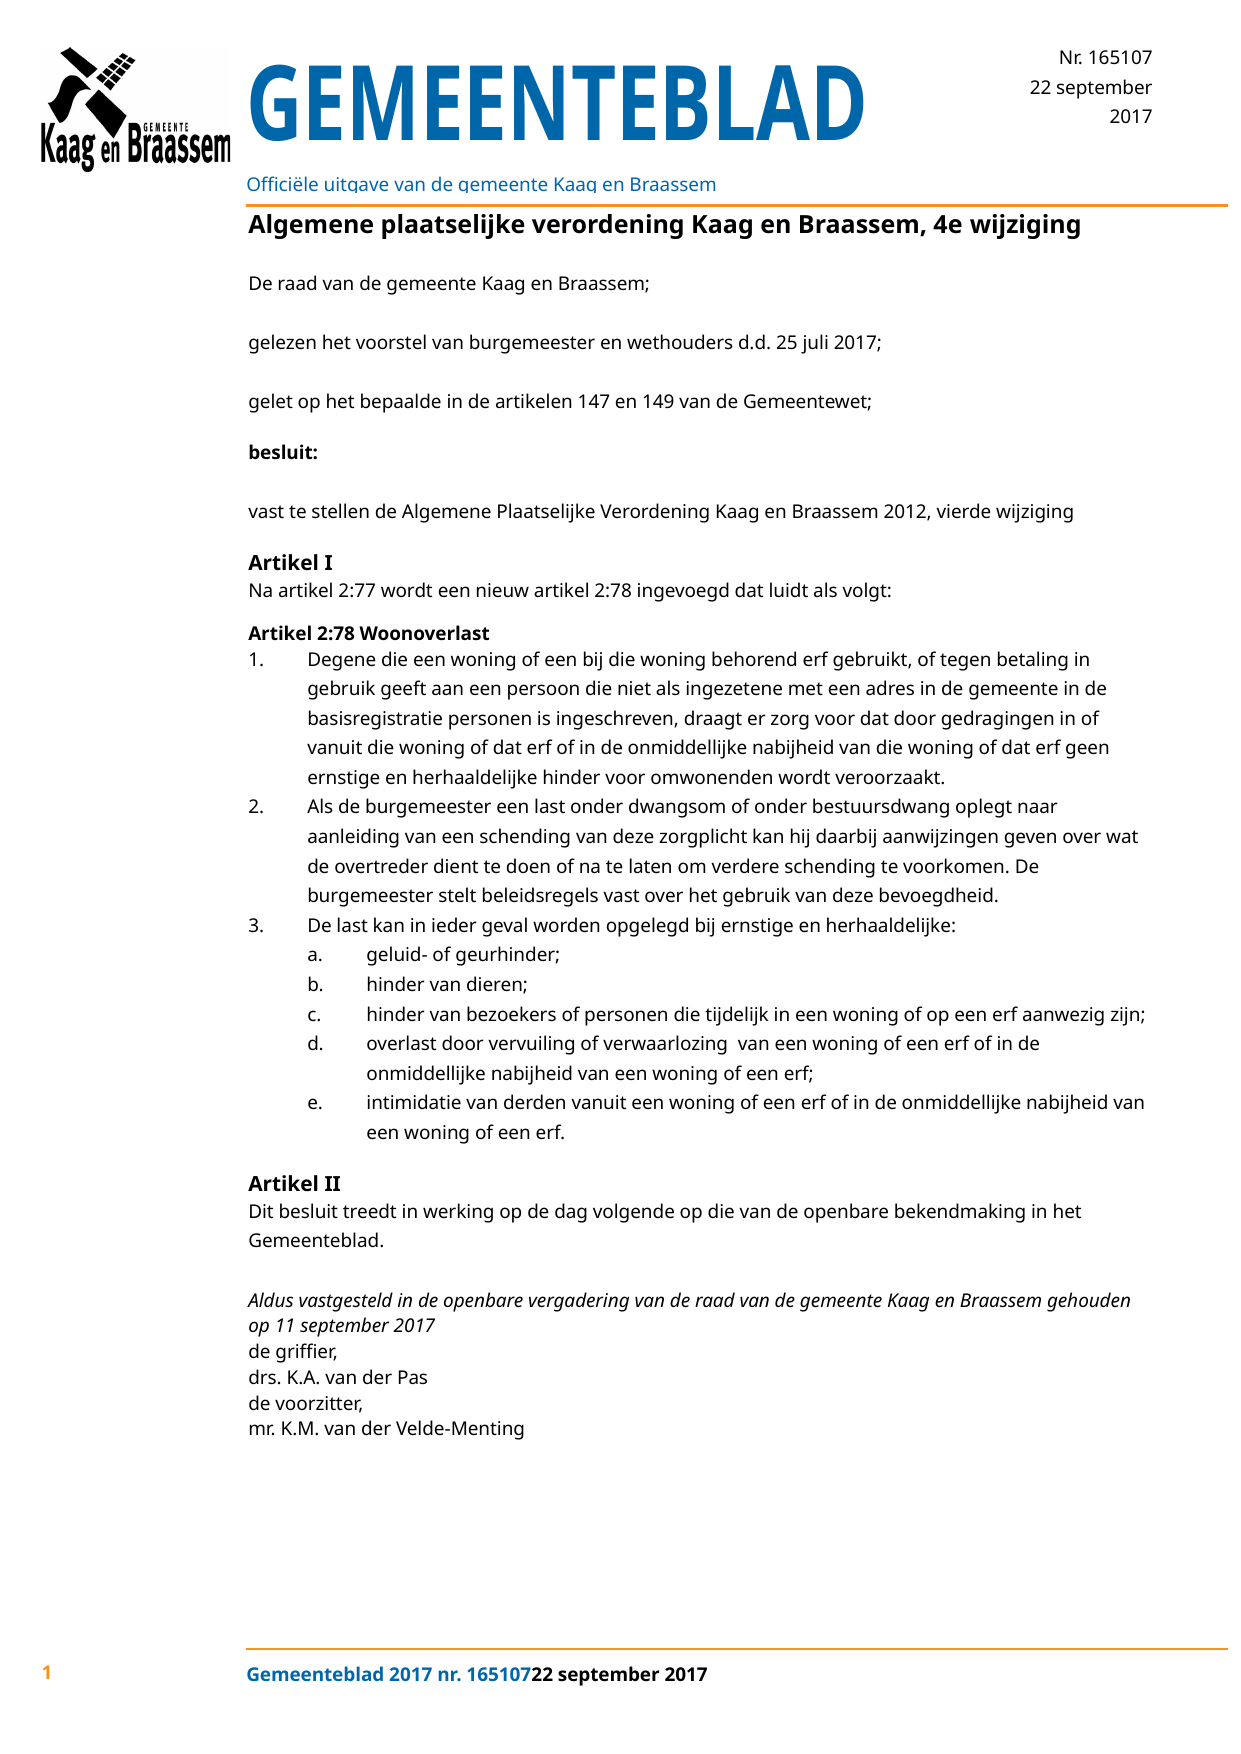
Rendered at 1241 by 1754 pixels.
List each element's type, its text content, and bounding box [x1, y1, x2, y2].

text drs. K.A. van der Pas [248, 1364, 1152, 1390]
list hinder van bezoekers of personen die tijdelijk in een woning of op een erf aanwezig zijn; [307, 1001, 1152, 1027]
text Dit besluit treedt in werking op de dag volgende op die van de openbare bekendmaking in het Gemeenteblad. [248, 1198, 1152, 1253]
list Degene die een woning of een bij die woning behorend erf gebruikt, of tegen betaling in gebruik geeft aan een persoon die niet als ingezetene met een adres in de gemeente in de basisregistratie personen is ingeschreven, draagt er zorg voor dat door gedragingen in of vanuit die woning of dat erf of in de onmiddellijke nabijheid van die woning of dat erf geen ernstige en herhaaldelijke hinder voor omwonenden wordt veroorzaakt. [248, 646, 1152, 790]
list hinder van dieren; [307, 971, 1152, 997]
text besluit: [248, 439, 1152, 465]
list geluid- of geurhinder; [307, 942, 1152, 967]
text mr. K.M. van der Velde-Menting [248, 1415, 1152, 1441]
list intimidatie van derden vanuit een woning of een erf of in de onmiddellijke nabijheid van een woning of een erf. [307, 1089, 1152, 1145]
list De last kan in ieder geval worden opgelegd bij ernstige en herhaaldelijke: [248, 912, 1152, 938]
text Aldus vastgesteld in de openbare vergadering van de raad van de gemeente Kaag en Braassem gehouden op 11 september 2017 [248, 1287, 1152, 1338]
text de voorzitter, [248, 1390, 1152, 1415]
text de griffier, [248, 1338, 1152, 1364]
text vast te stellen de Algemene Plaatselijke Verordening Kaag en Braassem 2012, vierde wijziging [248, 498, 1152, 524]
list overlast door vervuiling of verwaarlozing van een woning of een erf of in de onmiddellijke nabijheid van een woning of een erf; [307, 1030, 1152, 1086]
text Artikel II [248, 1169, 1152, 1198]
text De raad van de gemeente Kaag en Braassem; [248, 270, 1152, 296]
text Na artikel 2:77 wordt een nieuw artikel 2:78 ingevoegd dat luidt als volgt: [248, 577, 1152, 603]
text Algemene plaatselijke verordening Kaag en Braassem, 4e wijziging [248, 207, 1152, 241]
text gelezen het voorstel van burgemeester en wethouders d.d. 25 juli 2017; [248, 329, 1152, 355]
text Artikel 2:78 Woonoverlast [248, 620, 1152, 646]
picture [41, 47, 231, 172]
text Artikel I [248, 548, 1152, 577]
text gelet op het bepaalde in de artikelen 147 en 149 van de Gemeentewet; [248, 389, 1152, 414]
list Als de burgemeester een last onder dwangsom of onder bestuursdwang oplegt naar aanleiding van een schending van deze zorgplicht kan hij daarbij aanwijzingen geven over wat de overtreder dient te doen of na te laten om verdere schending te voorkomen. De burgemeester stelt beleidsregels vast over het gebruik van deze bevoegdheid. [248, 794, 1152, 908]
